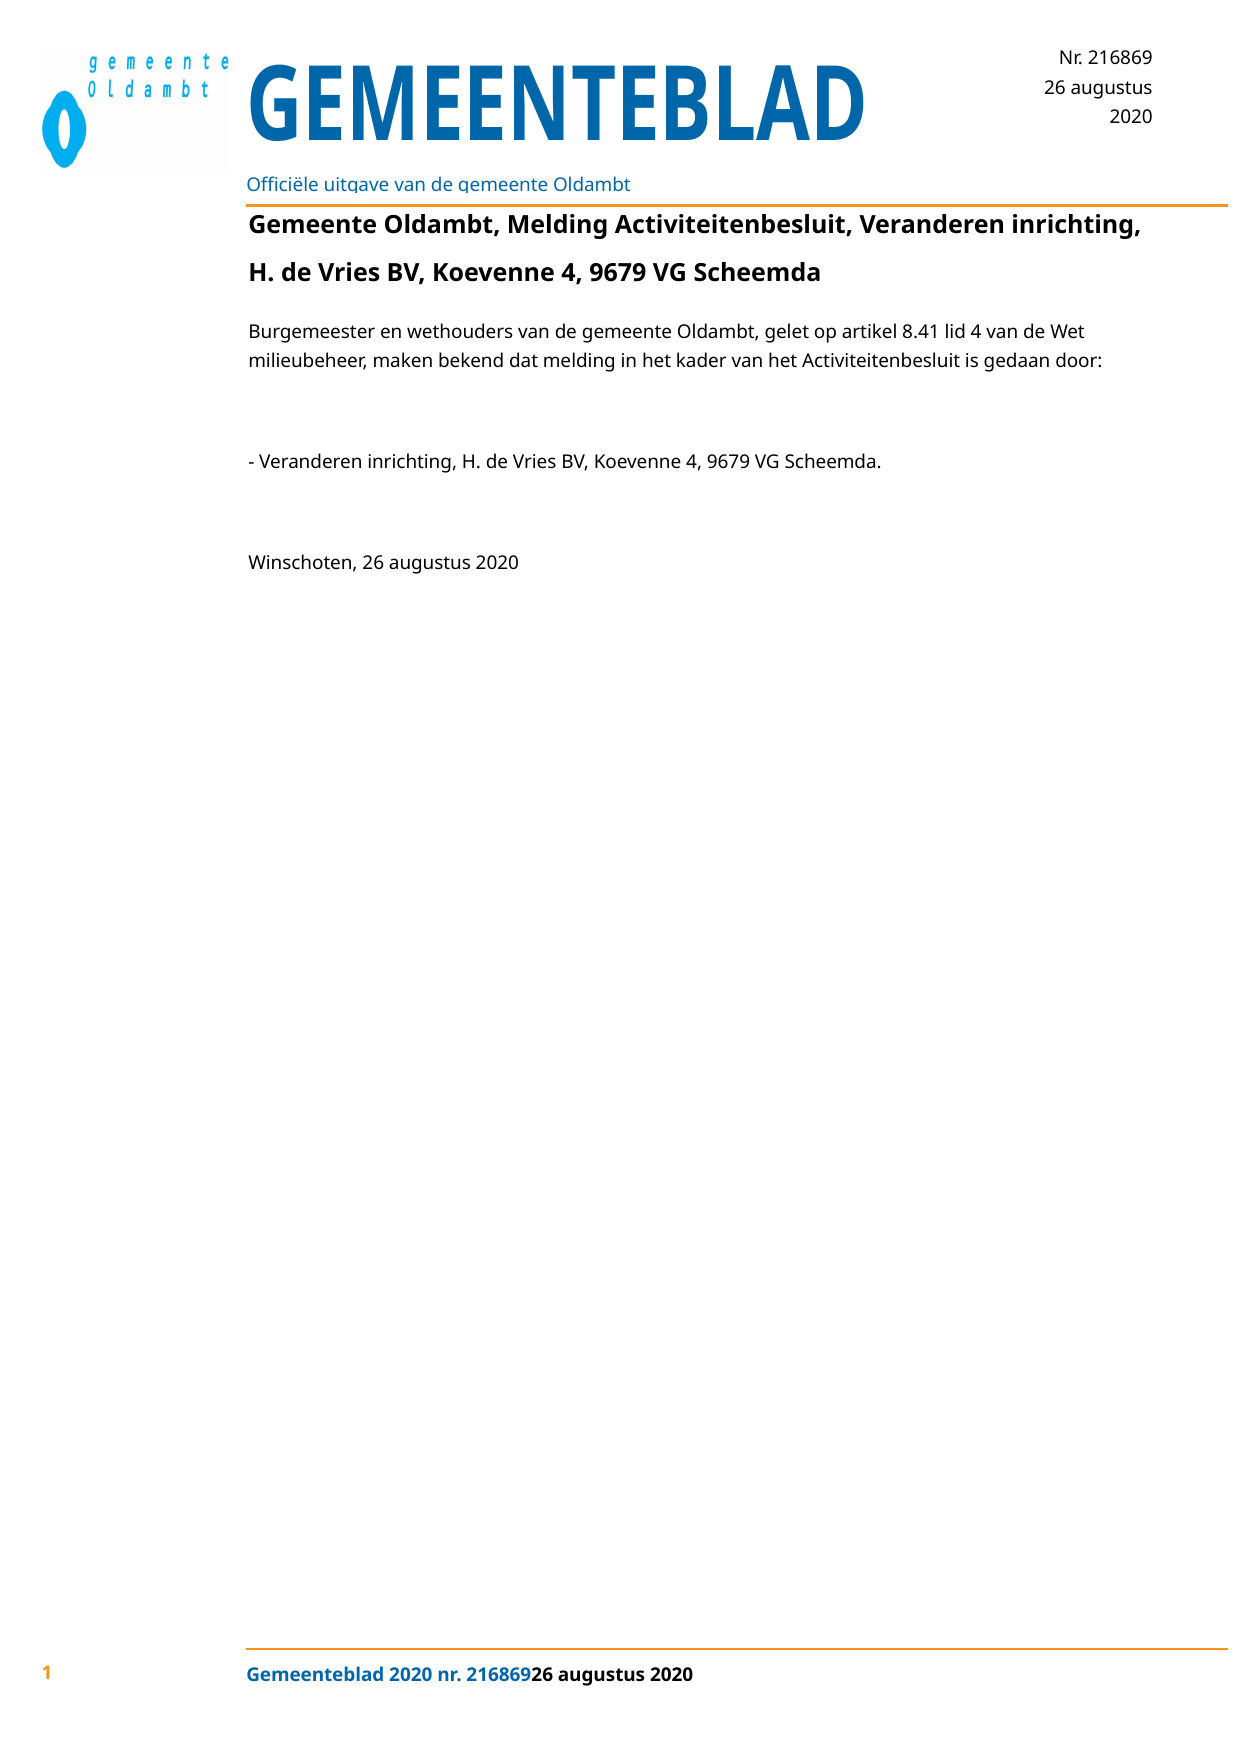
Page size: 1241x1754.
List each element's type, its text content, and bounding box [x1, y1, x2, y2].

text - Veranderen inrichting, H. de Vries BV, Koevenne 4, 9679 VG Scheemda. [248, 448, 1152, 474]
text Gemeente Oldambt, Melding Activiteitenbesluit, Veranderen inrichting, H. de Vries BV, Koevenne 4, 9679 VG Scheemda [248, 207, 1152, 288]
text Winschoten, 26 augustus 2020 [248, 549, 1152, 575]
picture [41, 47, 231, 172]
text Burgemeester en wethouders van de gemeente Oldambt, gelet op artikel 8.41 lid 4 van de Wet milieubeheer, maken bekend dat melding in het kader van het Activiteitenbesluit is gedaan door: [248, 318, 1152, 373]
